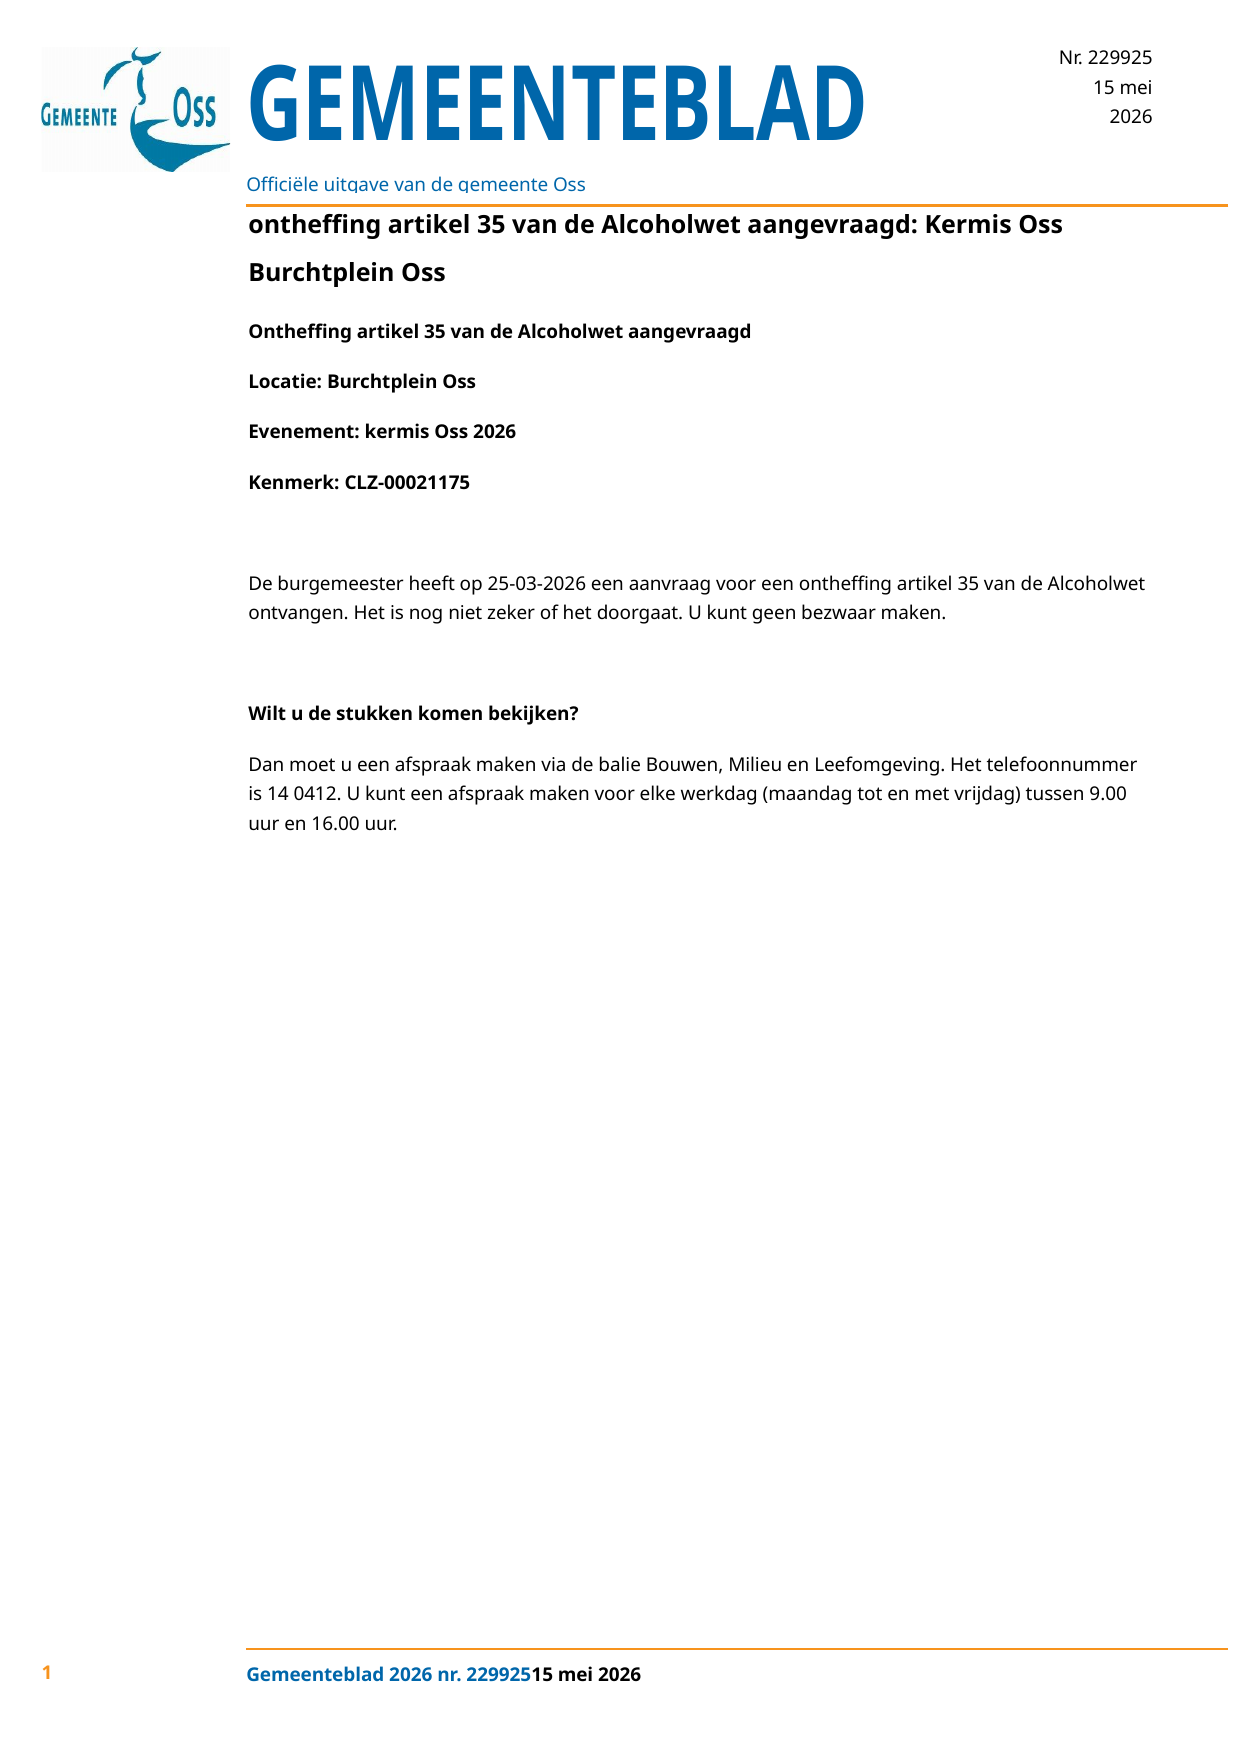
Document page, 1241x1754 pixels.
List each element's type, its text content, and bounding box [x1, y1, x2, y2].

text Kenmerk: CLZ-00021175 [248, 469, 1152, 495]
text Dan moet u een afspraak maken via de balie Bouwen, Milieu en Leefomgeving. Het telefoonnummer is 14 0412. U kunt een afspraak maken voor elke werkdag (maandag tot en met vrijdag) tussen 9.00 uur en 16.00 uur. [248, 751, 1152, 836]
text Wilt u de stukken komen bekijken? [248, 700, 1152, 726]
text ontheffing artikel 35 van de Alcoholwet aangevraagd: Kermis Oss Burchtplein Oss [248, 207, 1152, 288]
text Locatie: Burchtplein Oss [248, 368, 1152, 394]
text Evenement: kermis Oss 2026 [248, 419, 1152, 444]
text Ontheffing artikel 35 van de Alcoholwet aangevraagd [248, 318, 1152, 344]
text De burgemeester heeft op 25-03-2026 een aanvraag voor een ontheffing artikel 35 van de Alcoholwet ontvangen. Het is nog niet zeker of het doorgaat. U kunt geen bezwaar maken. [248, 570, 1152, 625]
picture [41, 47, 231, 172]
